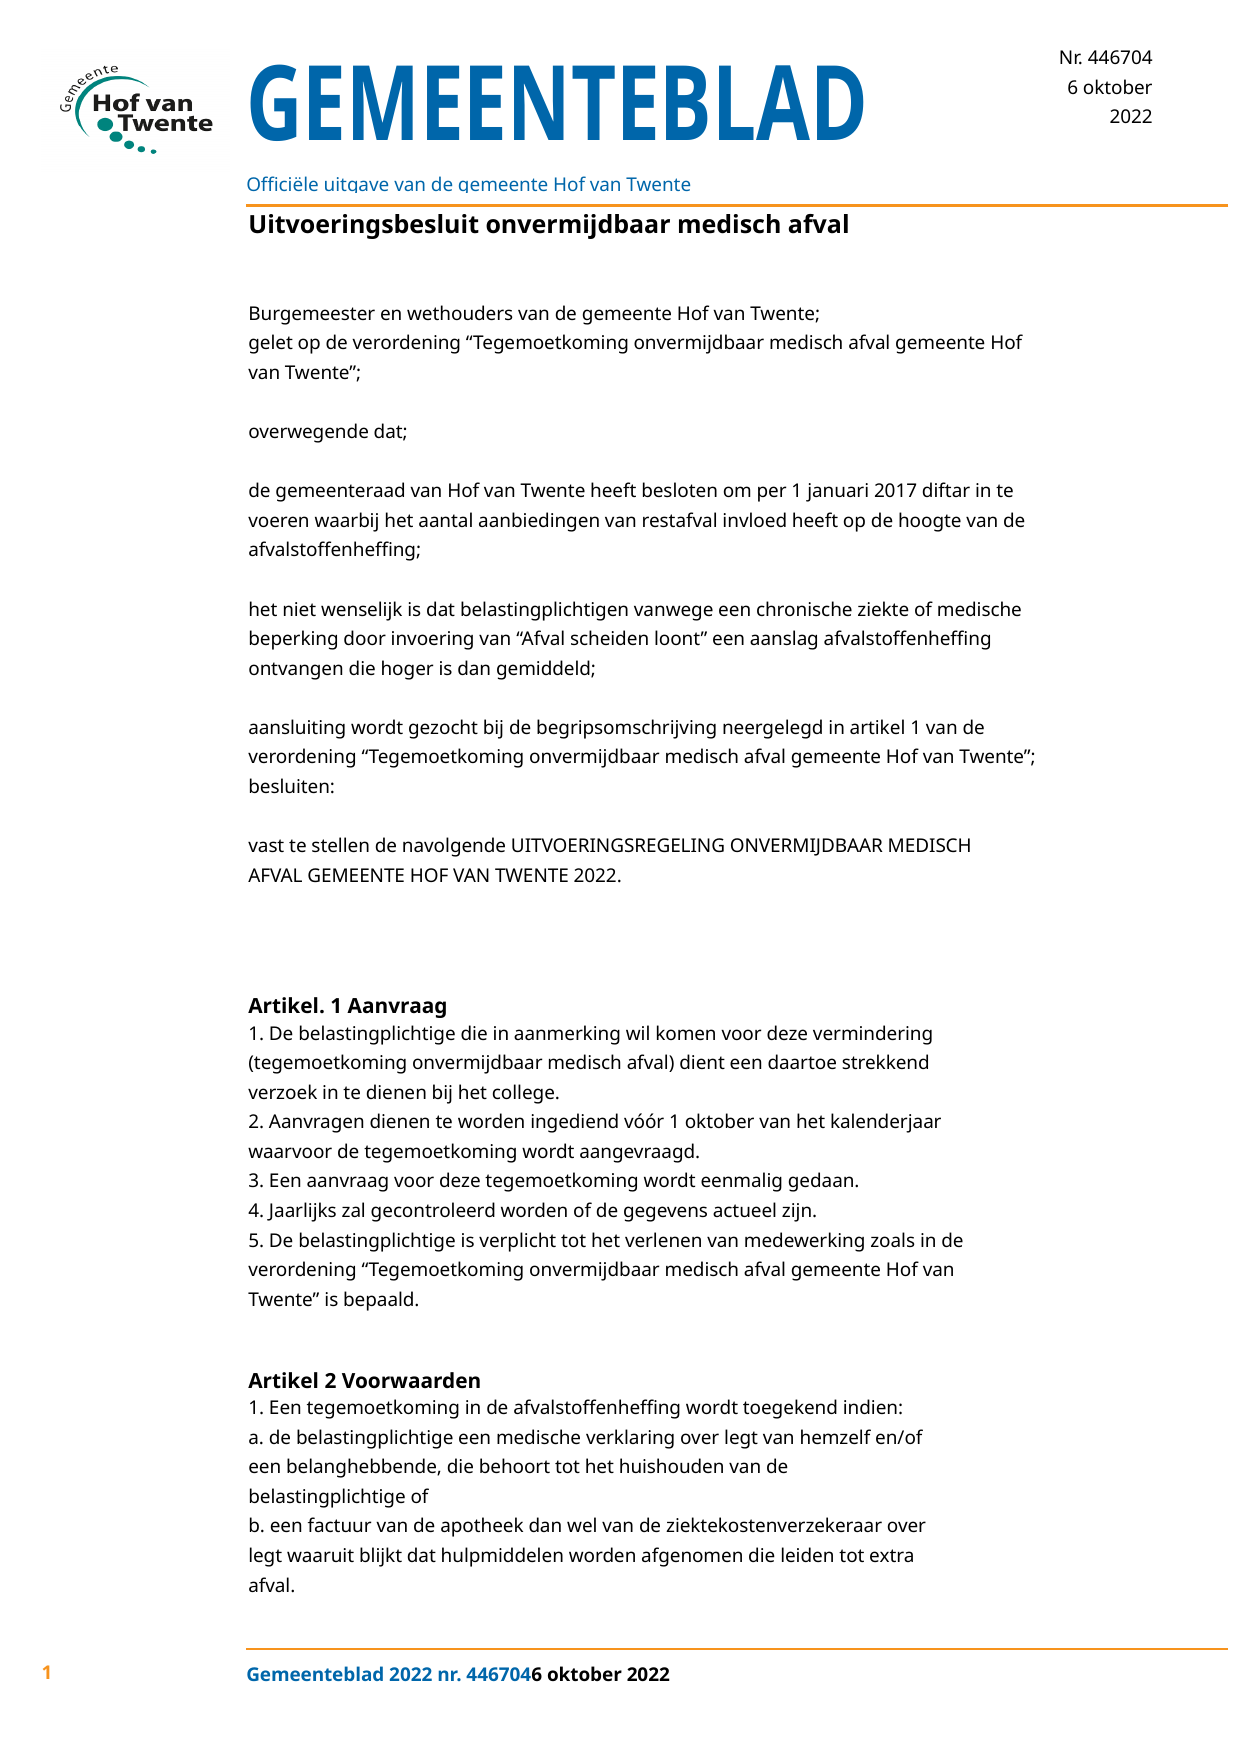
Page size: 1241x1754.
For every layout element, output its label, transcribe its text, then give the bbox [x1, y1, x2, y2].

text beperking door invoering van “Afval scheiden loont” een aanslag afvalstoffenheffing [248, 625, 1152, 651]
text verordening “Tegemoetkoming onvermijdbaar medisch afval gemeente Hof van Twente”; [248, 744, 1152, 769]
text verzoek in te dienen bij het college. [248, 1079, 1152, 1104]
text b. een factuur van de apotheek dan wel van de ziektekostenverzekeraar over [248, 1513, 1152, 1538]
text Artikel. 1 Aanvraag [248, 991, 1152, 1020]
text AFVAL GEMEENTE HOF VAN TWENTE 2022. [248, 862, 1152, 888]
text van Twente”; [248, 359, 1152, 385]
text (tegemoetkoming onvermijdbaar medisch afval) dient een daartoe strekkend [248, 1049, 1152, 1075]
text 2. Aanvragen dienen te worden ingediend vóór 1 oktober van het kalenderjaar [248, 1108, 1152, 1134]
picture [41, 47, 231, 172]
text overwegende dat; [248, 418, 1152, 444]
text 3. Een aanvraag voor deze tegemoetkoming wordt eenmalig gedaan. [248, 1168, 1152, 1193]
text 4. Jaarlijks zal gecontroleerd worden of de gegevens actueel zijn. [248, 1197, 1152, 1223]
text een belanghebbende, die behoort tot het huishouden van de [248, 1453, 1152, 1479]
text waarvoor de tegemoetkoming wordt aangevraagd. [248, 1138, 1152, 1164]
text belastingplichtige of [248, 1483, 1152, 1509]
text afval. [248, 1572, 1152, 1598]
text legt waaruit blijkt dat hulpmiddelen worden afgenomen die leiden tot extra [248, 1542, 1152, 1568]
text de gemeenteraad van Hof van Twente heeft besloten om per 1 januari 2017 diftar in te [248, 477, 1152, 503]
text Uitvoeringsbesluit onvermijdbaar medisch afval [248, 207, 1152, 241]
text Burgemeester en wethouders van de gemeente Hof van Twente; [248, 300, 1152, 326]
text 1. Een tegemoetkoming in de afvalstoffenheffing wordt toegekend indien: [248, 1394, 1152, 1420]
text Artikel 2 Voorwaarden [248, 1366, 1152, 1394]
text besluiten: [248, 773, 1152, 799]
text 1. De belastingplichtige die in aanmerking wil komen voor deze vermindering [248, 1020, 1152, 1045]
text ontvangen die hoger is dan gemiddeld; [248, 655, 1152, 681]
text voeren waarbij het aantal aanbiedingen van restafval invloed heeft op de hoogte van de [248, 507, 1152, 533]
text 5. De belastingplichtige is verplicht tot het verlenen van medewerking zoals in de [248, 1227, 1152, 1252]
text het niet wenselijk is dat belastingplichtigen vanwege een chronische ziekte of medische [248, 596, 1152, 621]
text Twente” is bepaald. [248, 1286, 1152, 1312]
text afvalstoffenheffing; [248, 537, 1152, 562]
text gelet op de verordening “Tegemoetkoming onvermijdbaar medisch afval gemeente Hof [248, 329, 1152, 355]
text a. de belastingplichtige een medische verklaring over legt van hemzelf en/of [248, 1424, 1152, 1450]
text aansluiting wordt gezocht bij de begripsomschrijving neergelegd in artikel 1 van de [248, 714, 1152, 740]
text vast te stellen de navolgende UITVOERINGSREGELING ONVERMIJDBAAR MEDISCH [248, 832, 1152, 858]
text verordening “Tegemoetkoming onvermijdbaar medisch afval gemeente Hof van [248, 1256, 1152, 1282]
